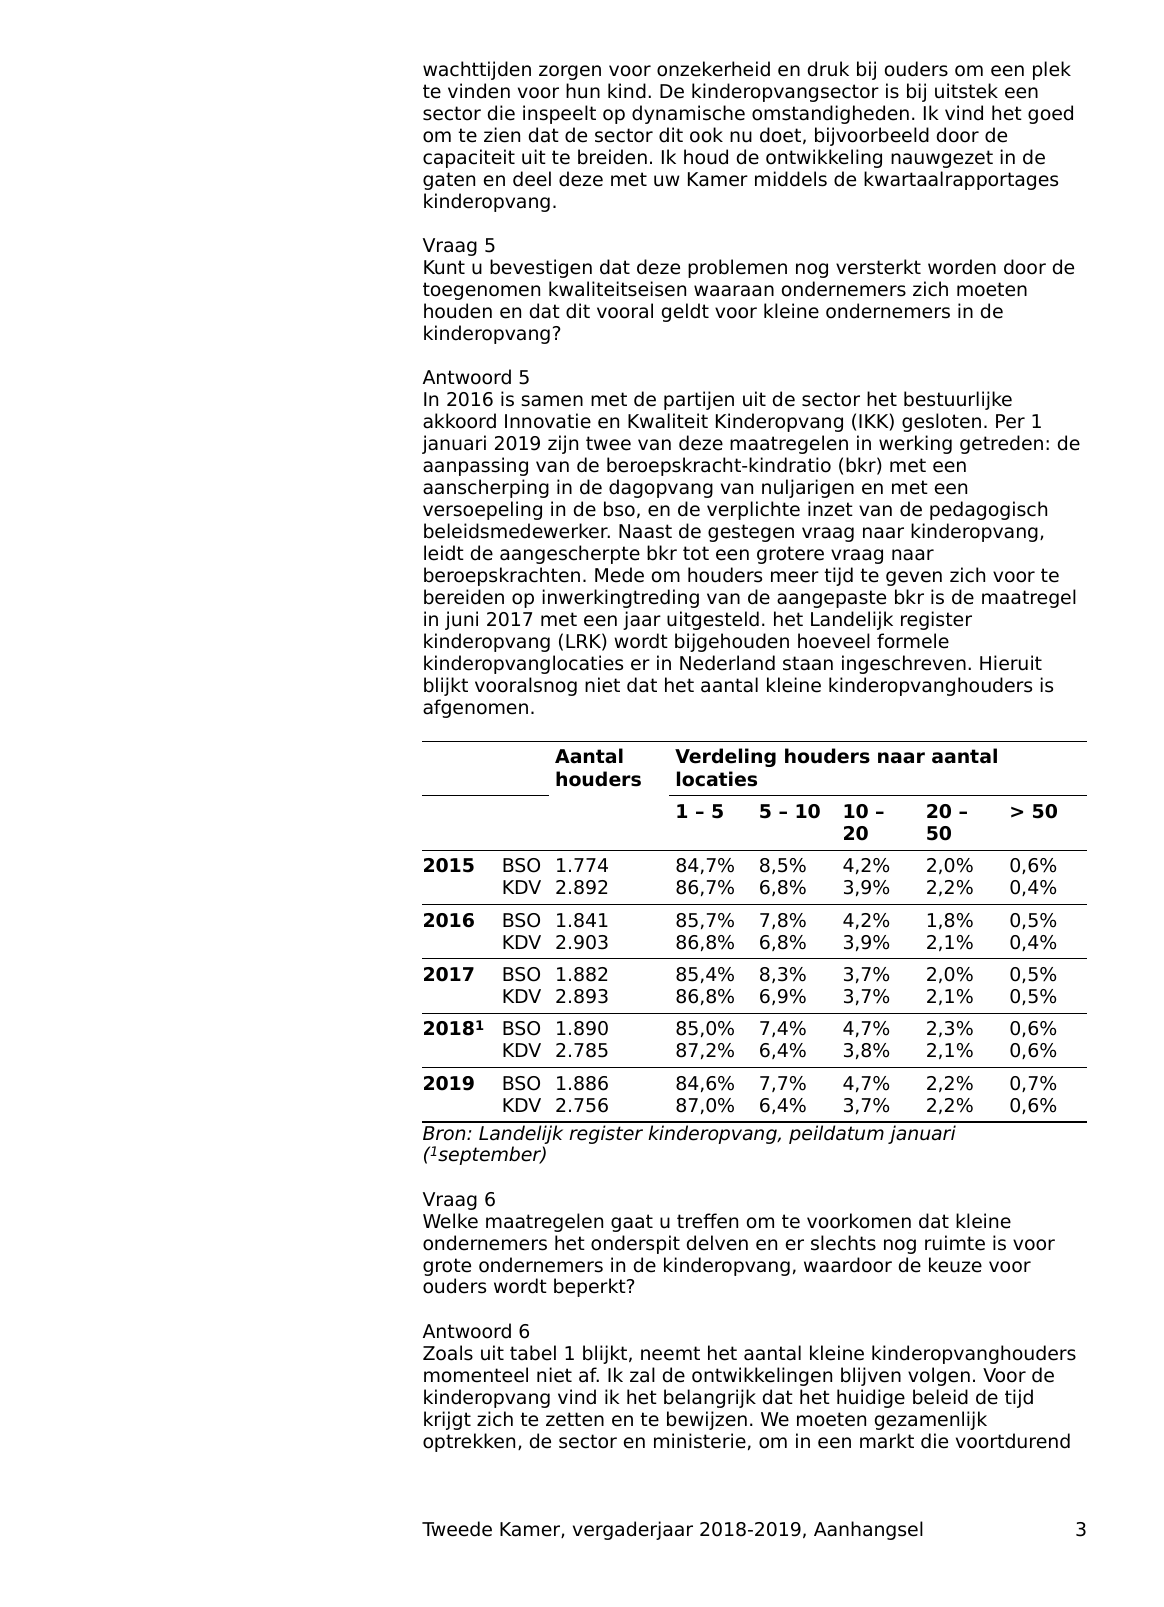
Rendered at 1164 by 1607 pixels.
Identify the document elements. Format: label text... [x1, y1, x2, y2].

text wachttijden zorgen voor onzekerheid en druk bij ouders om een plek te vinden voor hun kind. De kinderopvangsector is bij uitstek een sector die inspeelt op dynamische omstandigheden. Ik vind het goed om te zien dat de sector dit ook nu doet, bijvoorbeeld door de capaciteit uit te breiden. Ik houd de ontwikkeling nauwgezet in de gaten en deel deze met uw Kamer middels de kwartaalrapportages kinderopvang. [422, 59, 1087, 213]
table_cell 10 – 20 [836, 796, 920, 849]
table_cell 0,6% [1003, 1014, 1087, 1040]
table_cell 2.892 [549, 877, 669, 904]
table_cell 1.886 [549, 1068, 669, 1095]
table_cell 85,0% [669, 1014, 753, 1040]
table_cell 87,2% [669, 1040, 753, 1067]
table_cell 0,5% [1003, 959, 1087, 986]
table_cell 85,4% [669, 959, 753, 986]
table_cell [422, 877, 496, 904]
table_cell 6,8% [753, 932, 836, 958]
table_cell [496, 796, 549, 849]
table_cell 86,8% [669, 986, 753, 1013]
table_header [496, 742, 549, 795]
table_cell KDV [496, 932, 549, 958]
table_cell 2,1% [920, 932, 1003, 958]
table_cell BSO [496, 1014, 549, 1040]
table_header [422, 742, 496, 795]
table_cell 8,5% [753, 851, 836, 877]
table_cell 8,3% [753, 959, 836, 986]
table_cell 1.890 [549, 1014, 669, 1040]
table_cell 2015 [422, 851, 496, 877]
table_cell 2.903 [549, 932, 669, 958]
table_cell 4,7% [836, 1014, 920, 1040]
table_cell 20181 [422, 1014, 496, 1040]
table_cell BSO [496, 851, 549, 877]
table_cell [422, 796, 496, 849]
table_cell 5 – 10 [753, 796, 836, 849]
table_cell 2,2% [920, 1095, 1003, 1121]
table_cell 4,2% [836, 905, 920, 932]
table_cell [422, 932, 496, 958]
table_cell 1.841 [549, 905, 669, 932]
table_cell 0,6% [1003, 851, 1087, 877]
table_cell 2,0% [920, 851, 1003, 877]
table_cell 3,7% [836, 986, 920, 1013]
table_cell BSO [496, 905, 549, 932]
table_cell 86,7% [669, 877, 753, 904]
table_cell 2,2% [920, 877, 1003, 904]
table_cell [422, 986, 496, 1013]
table_cell 0,6% [1003, 1040, 1087, 1067]
table_cell 4,2% [836, 851, 920, 877]
table_cell 1 – 5 [669, 796, 753, 849]
table_cell 3,7% [836, 1095, 920, 1121]
table_cell 2,0% [920, 959, 1003, 986]
text Welke maatregelen gaat u treffen om te voorkomen dat kleine ondernemers het onderspit delven en er slechts nog ruimte is voor grote ondernemers in de kinderopvang, waardoor de keuze voor ouders wordt beperkt? [422, 1211, 1087, 1298]
table_cell 2,2% [920, 1068, 1003, 1095]
text Kunt u bevestigen dat deze problemen nog versterkt worden door de toegenomen kwaliteitseisen waaraan ondernemers zich moeten houden en dat dit vooral geldt voor kleine ondernemers in de kinderopvang? [422, 257, 1087, 345]
table_cell 2,3% [920, 1014, 1003, 1040]
table_cell 86,8% [669, 932, 753, 958]
table_cell 6,8% [753, 877, 836, 904]
text Vraag 5 [422, 235, 1087, 257]
table_cell 0,7% [1003, 1068, 1087, 1095]
table_cell 6,4% [753, 1095, 836, 1121]
table_cell 20 – 50 [920, 796, 1003, 849]
table_cell 0,5% [1003, 986, 1087, 1013]
table_cell 3,8% [836, 1040, 920, 1067]
table_cell BSO [496, 959, 549, 986]
table_cell 2.893 [549, 986, 669, 1013]
table_cell KDV [496, 877, 549, 904]
table_cell 3,7% [836, 959, 920, 986]
text Zoals uit tabel 1 blijkt, neemt het aantal kleine kinderopvanghouders momenteel niet af. Ik zal de ontwikkelingen blijven volgen. Voor de kinderopvang vind ik het belangrijk dat het huidige beleid de tijd krijgt zich te zetten en te bewijzen. We moeten gezamenlijk optrekken, de sector en ministerie, om in een markt die voortdurend [422, 1343, 1087, 1452]
text Vraag 6 [422, 1188, 1087, 1211]
table_cell 2,1% [920, 986, 1003, 1013]
table_cell 2016 [422, 905, 496, 932]
table_header Verdeling houders naar aantal locaties [669, 742, 1087, 795]
table_cell 1,8% [920, 905, 1003, 932]
text In 2016 is samen met de partijen uit de sector het bestuurlijke akkoord Innovatie en Kwaliteit Kinderopvang (IKK) gesloten. Per 1 januari 2019 zijn twee van deze maatregelen in werking getreden: de aanpassing van de beroepskracht-kindratio (bkr) met een aanscherping in de dagopvang van nuljarigen en met een versoepeling in de bso, en de verplichte inzet van de pedagogisch beleidsmedewerker. Naast de gestegen vraag naar kinderopvang, leidt de aangescherpte bkr tot een grotere vraag naar beroepskrachten. Mede om houders meer tijd te geven zich voor te bereiden op inwerkingtreding van de aangepaste bkr is de maatregel in juni 2017 met een jaar uitgesteld. het Landelijk register kinderopvang (LRK) wordt bijgehouden hoeveel formele kinderopvanglocaties er in Nederland staan ingeschreven. Hieruit blijkt vooralsnog niet dat het aantal kleine kinderopvanghouders is afgenomen. [422, 389, 1087, 719]
table_cell KDV [496, 986, 549, 1013]
table_header Aantal houders [549, 742, 669, 849]
table_cell 84,7% [669, 851, 753, 877]
table_cell 3,9% [836, 932, 920, 958]
table_cell 6,4% [753, 1040, 836, 1067]
table_cell 4,7% [836, 1068, 920, 1095]
table_cell > 50 [1003, 796, 1087, 849]
table_cell 0,4% [1003, 877, 1087, 904]
table_cell 87,0% [669, 1095, 753, 1121]
table_cell 2.756 [549, 1095, 669, 1121]
table_cell [422, 1095, 496, 1121]
table_cell KDV [496, 1040, 549, 1067]
table_cell 7,7% [753, 1068, 836, 1095]
table_cell 84,6% [669, 1068, 753, 1095]
table_cell 1.774 [549, 851, 669, 877]
table_cell 0,4% [1003, 932, 1087, 958]
text Antwoord 5 [422, 367, 1087, 389]
table_cell 3,9% [836, 877, 920, 904]
text Antwoord 6 [422, 1321, 1087, 1343]
table_cell Bron: Landelijk register kinderopvang, peildatum januari (1september) [422, 1123, 1087, 1166]
table_cell 7,4% [753, 1014, 836, 1040]
table_cell 2019 [422, 1068, 496, 1095]
table_cell 0,6% [1003, 1095, 1087, 1121]
table_cell 85,7% [669, 905, 753, 932]
table_cell [422, 1040, 496, 1067]
table_cell 2,1% [920, 1040, 1003, 1067]
table_cell 6,9% [753, 986, 836, 1013]
table_cell 7,8% [753, 905, 836, 932]
table_cell 2.785 [549, 1040, 669, 1067]
table_cell 0,5% [1003, 905, 1087, 932]
table_cell BSO [496, 1068, 549, 1095]
table_cell KDV [496, 1095, 549, 1121]
table_cell 2017 [422, 959, 496, 986]
table_cell 1.882 [549, 959, 669, 986]
